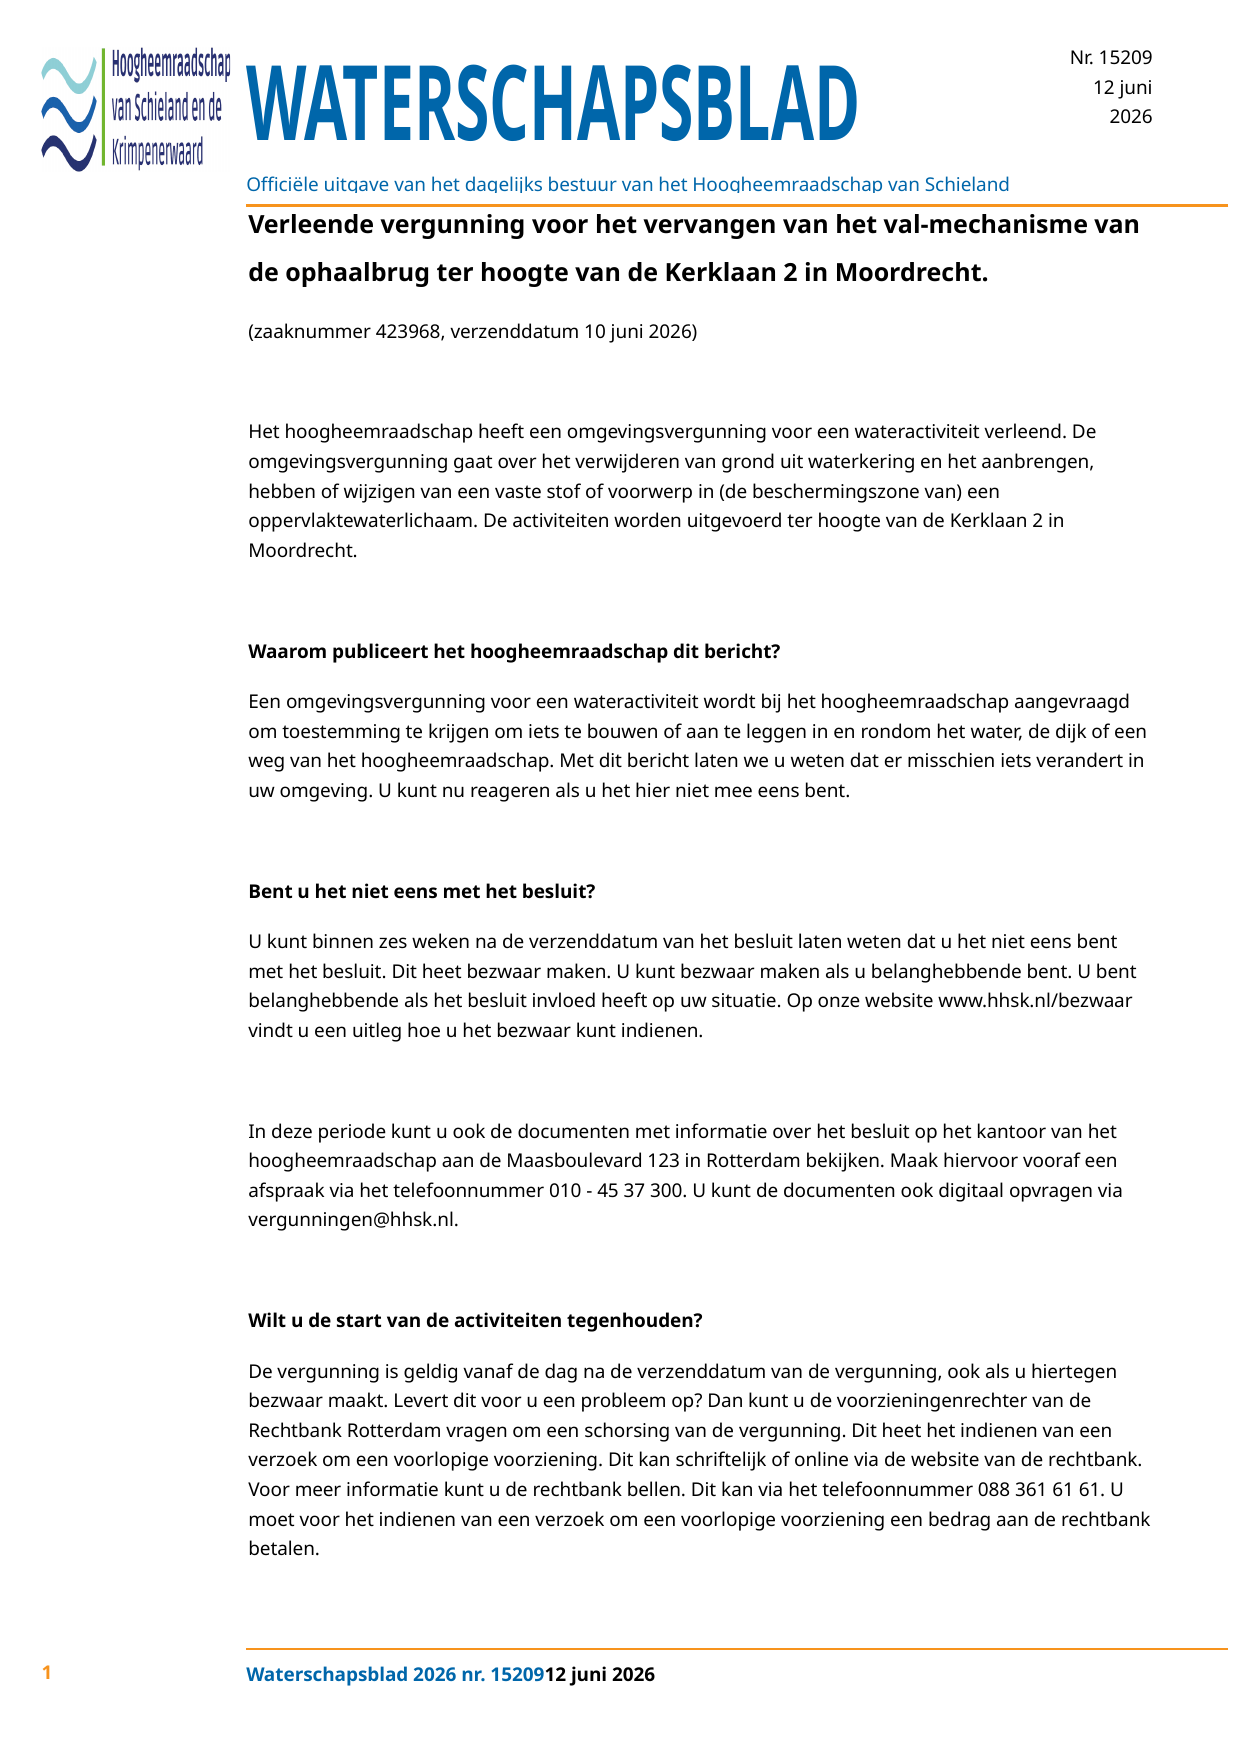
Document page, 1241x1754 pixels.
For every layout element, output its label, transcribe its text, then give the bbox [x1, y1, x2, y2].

text Een omgevingsvergunning voor een wateractiviteit wordt bij het hoogheemraadschap aangevraagd om toestemming te krijgen om iets te bouwen of aan te leggen in en rondom het water, de dijk of een weg van het hoogheemraadschap. Met dit bericht laten we u weten dat er misschien iets verandert in uw omgeving. U kunt nu reageren als u het hier niet mee eens bent. [248, 688, 1152, 803]
text De vergunning is geldig vanaf de dag na de verzenddatum van de vergunning, ook als u hiertegen bezwaar maakt. Levert dit voor u een probleem op? Dan kunt u de voorzieningenrechter van de Rechtbank Rotterdam vragen om een schorsing van de vergunning. Dit heet het indienen van een verzoek om een voorlopige voorziening. Dit kan schriftelijk of online via de website van de rechtbank. Voor meer informatie kunt u de rechtbank bellen. Dit kan via het telefoonnummer 088 361 61 61. U moet voor het indienen van een verzoek om een voorlopige voorziening een bedrag aan de rechtbank betalen. [248, 1358, 1152, 1561]
picture [41, 47, 231, 172]
text Het hoogheemraadschap heeft een omgevingsvergunning voor een wateractiviteit verleend. De omgevingsvergunning gaat over het verwijderen van grond uit waterkering en het aanbrengen, hebben of wijzigen van een vaste stof of voorwerp in (de beschermingszone van) een oppervlaktewaterlichaam. De activiteiten worden uitgevoerd ter hoogte van de Kerklaan 2 in Moordrecht. [248, 419, 1152, 563]
text Waarom publiceert het hoogheemraadschap dit bericht? [248, 638, 1152, 664]
text Wilt u de start van de activiteiten tegenhouden? [248, 1307, 1152, 1333]
text U kunt binnen zes weken na de verzenddatum van het besluit laten weten dat u het niet eens bent met het besluit. Dit heet bezwaar maken. U kunt bezwaar maken als u belanghebbende bent. U bent belanghebbende als het besluit invloed heeft op uw situatie. Op onze website www.hhsk.nl/bezwaar vindt u een uitleg hoe u het bezwaar kunt indienen. [248, 928, 1152, 1043]
text Verleende vergunning voor het vervangen van het val-mechanisme van de ophaalbrug ter hoogte van de Kerklaan 2 in Moordrecht. [248, 207, 1152, 288]
text Bent u het niet eens met het besluit? [248, 878, 1152, 904]
text (zaaknummer 423968, verzenddatum 10 juni 2026) [248, 318, 1152, 344]
text In deze periode kunt u ook de documenten met informatie over het besluit op het kantoor van het hoogheemraadschap aan de Maasboulevard 123 in Rotterdam bekijken. Maak hiervoor vooraf een afspraak via het telefoonnummer 010 - 45 37 300. U kunt de documenten ook digitaal opvragen via vergunningen@hhsk.nl. [248, 1118, 1152, 1232]
